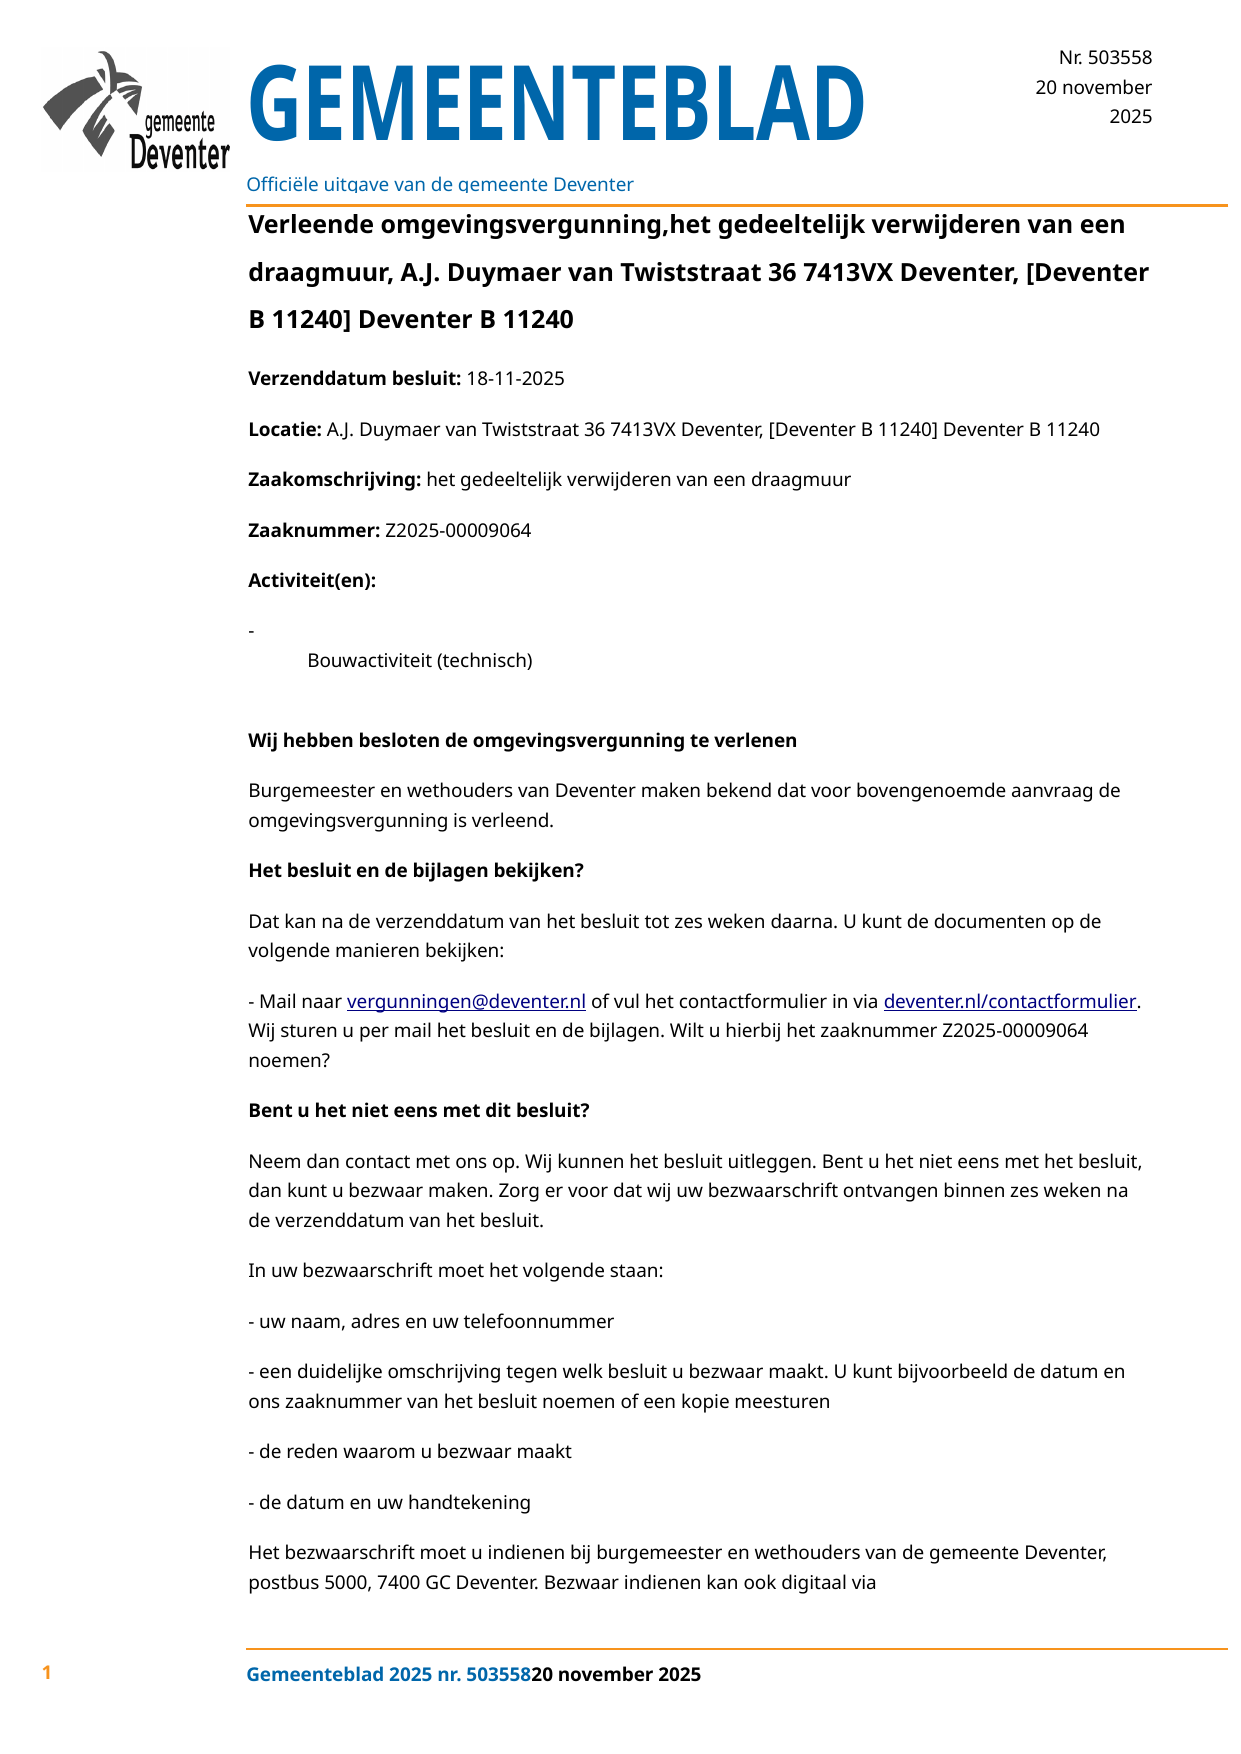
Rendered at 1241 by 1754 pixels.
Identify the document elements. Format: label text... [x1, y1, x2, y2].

text Burgemeester en wethouders van Deventer maken bekend dat voor bovengenoemde aanvraag de omgevingsvergunning is verleend. [248, 778, 1152, 833]
text - Mail naar vergunningen@deventer.nl of vul het contactformulier in via deventer.nl/contactformulier. Wij sturen u per mail het besluit en de bijlagen. Wilt u hierbij het zaaknummer Z2025-00009064 noemen? [248, 988, 1152, 1073]
text Neem dan contact met ons op. Wij kunnen het besluit uitleggen. Bent u het niet eens met het besluit, dan kunt u bezwaar maken. Zorg er voor dat wij uw bezwaarschrift ontvangen binnen zes weken na de verzenddatum van het besluit. [248, 1148, 1152, 1233]
text Het bezwaarschrift moet u indienen bij burgemeester en wethouders van de gemeente Deventer, postbus 5000, 7400 GC Deventer. Bezwaar indienen kan ook digitaal via [248, 1539, 1152, 1594]
text - uw naam, adres en uw telefoonnummer [248, 1308, 1152, 1334]
text - een duidelijke omschrijving tegen welk besluit u bezwaar maakt. U kunt bijvoorbeeld de datum en ons zaaknummer van het besluit noemen of een kopie meesturen [248, 1358, 1152, 1414]
text Zaakomschrijving: het gedeeltelijk verwijderen van een draagmuur [248, 466, 1152, 492]
text Locatie: A.J. Duymaer van Twiststraat 36 7413VX Deventer, [Deventer B 11240] Deventer B 11240 [248, 416, 1152, 442]
text - de datum en uw handtekening [248, 1489, 1152, 1514]
picture [41, 47, 231, 172]
text Verzenddatum besluit: 18-11-2025 [248, 366, 1152, 391]
text - de reden waarom u bezwaar maakt [248, 1438, 1152, 1464]
text Verleende omgevingsvergunning,het gedeeltelijk verwijderen van een draagmuur, A.J. Duymaer van Twiststraat 36 7413VX Deventer, [Deventer B 11240] Deventer B 11240 [248, 207, 1152, 336]
text Wij hebben besloten de omgevingsvergunning te verlenen [248, 727, 1152, 753]
text In uw bezwaarschrift moet het volgende staan: [248, 1258, 1152, 1283]
text Bent u het niet eens met dit besluit? [248, 1098, 1152, 1123]
text Dat kan na de verzenddatum van het besluit tot zes weken daarna. U kunt de documenten op de volgende manieren bekijken: [248, 908, 1152, 963]
text Zaaknummer: Z2025-00009064 [248, 517, 1152, 542]
text Activiteit(en): [248, 567, 1152, 593]
text Het besluit en de bijlagen bekijken? [248, 858, 1152, 883]
list Bouwactiviteit (technisch) [248, 647, 1152, 673]
